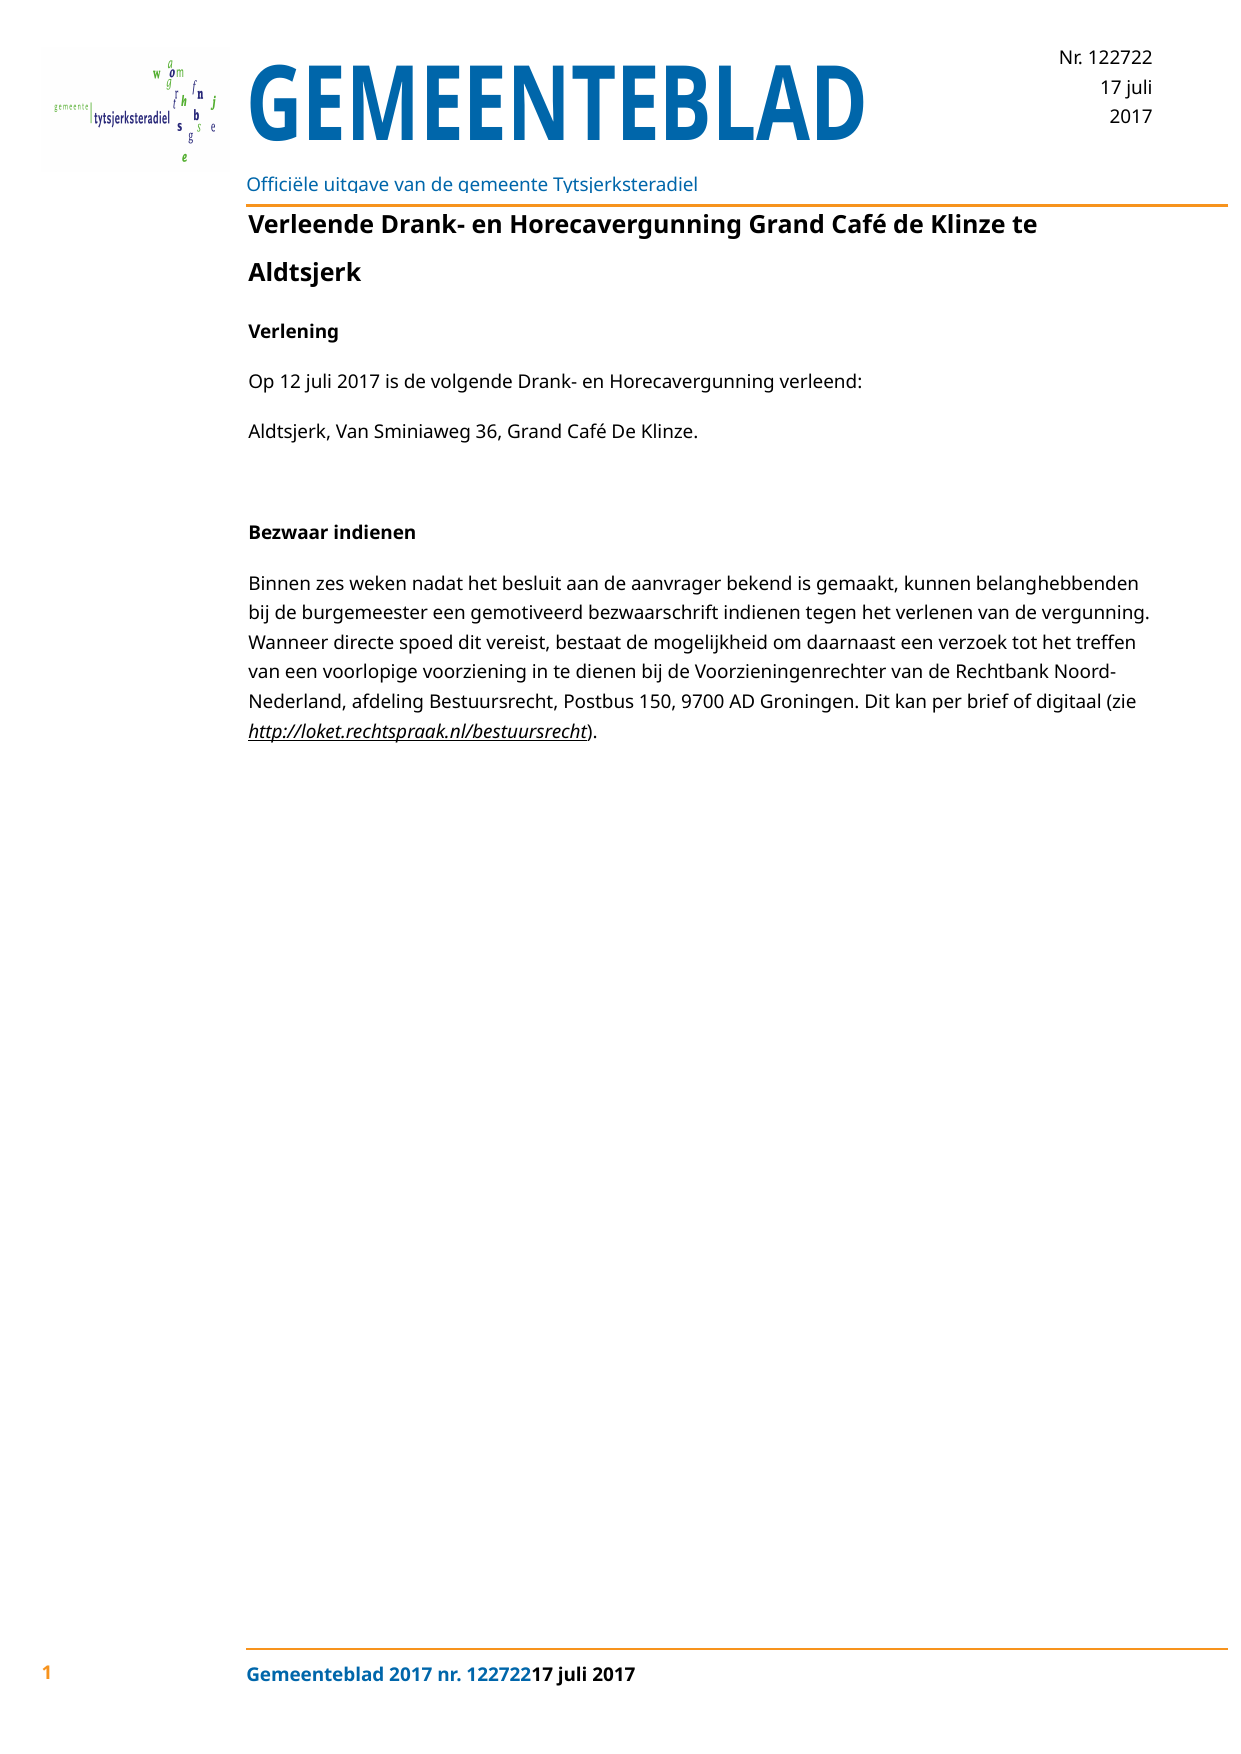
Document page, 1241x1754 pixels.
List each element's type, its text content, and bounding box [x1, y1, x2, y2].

text Verlening [248, 318, 1152, 344]
text Binnen zes weken nadat het besluit aan de aanvrager bekend is gemaakt, kunnen belang­hebbenden bij de burgemeester een gemotiveerd bezwaarschrift indienen tegen het verlenen van de ver­gunning. Wanneer directe spoed dit vereist, bestaat de mogelijkheid om daarnaast een verzoek tot het treffen van een voorlopige voorziening in te dienen bij de Voorzieningenrechter van de Rechtbank Noord-Nederland, afdeling Bestuursrecht, Postbus 150, 9700 AD Groningen. Dit kan per brief of digitaal (zie http://loket.rechtspraak.nl/bestuursrecht). [248, 570, 1152, 744]
text Bezwaar indienen [248, 519, 1152, 545]
picture [41, 47, 231, 172]
text Op 12 juli 2017 is de volgende Drank- en Horecavergunning ver­leend: [248, 368, 1152, 394]
text Verleende Drank- en Horecavergunning Grand Café de Klinze te Aldtsjerk [248, 207, 1152, 288]
text Aldtsjerk, Van Sminiaweg 36, Grand Café De Klinze. [248, 419, 1152, 444]
